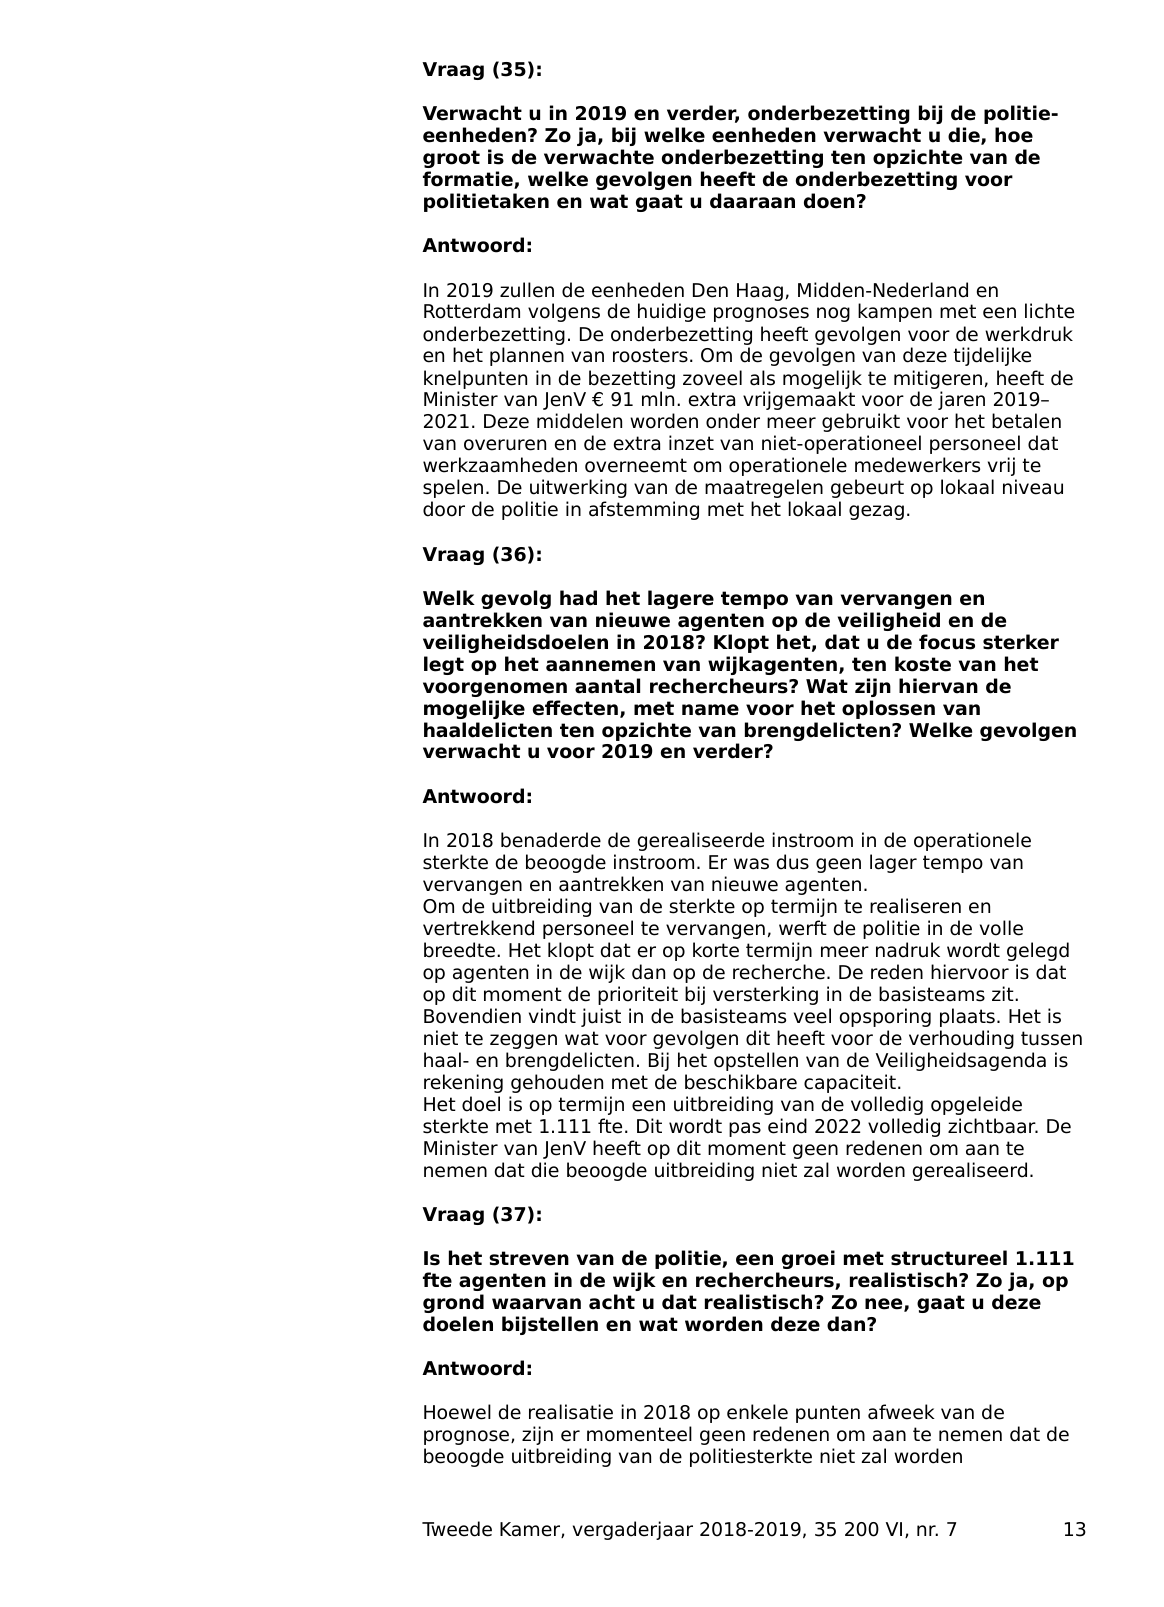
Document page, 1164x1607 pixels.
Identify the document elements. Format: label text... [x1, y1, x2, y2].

text Verwacht u in 2019 en verder, onderbezetting bij de politie-eenheden? Zo ja, bij welke eenheden verwacht u die, hoe groot is de verwachte onderbezetting ten opzichte van de formatie, welke gevolgen heeft de onderbezetting voor politietaken en wat gaat u daaraan doen? [422, 103, 1087, 213]
subtitle Vraag (36): [422, 543, 1087, 565]
text Het doel is op termijn een uitbreiding van de volledig opgeleide sterkte met 1.111 fte. Dit wordt pas eind 2022 volledig zichtbaar. De Minister van JenV heeft op dit moment geen redenen om aan te nemen dat die beoogde uitbreiding niet zal worden gerealiseerd. [422, 1093, 1087, 1181]
subtitle Vraag (35): [422, 59, 1087, 81]
subtitle Antwoord: [422, 786, 1087, 808]
subtitle Vraag (37): [422, 1204, 1087, 1226]
text In 2019 zullen de eenheden Den Haag, Midden-Nederland en Rotterdam volgens de huidige prognoses nog kampen met een lichte onderbezetting. De onderbezetting heeft gevolgen voor de werkdruk en het plannen van roosters. Om de gevolgen van deze tijdelijke knelpunten in de bezetting zoveel als mogelijk te mitigeren, heeft de Minister van JenV € 91 mln. extra vrijgemaakt voor de jaren 2019–2021. Deze middelen worden onder meer gebruikt voor het betalen van overuren en de extra inzet van niet-operationeel personeel dat werkzaamheden overneemt om operationele medewerkers vrij te spelen. De uitwerking van de maatregelen gebeurt op lokaal niveau door de politie in afstemming met het lokaal gezag. [422, 279, 1087, 521]
text Hoewel de realisatie in 2018 op enkele punten afweek van de prognose, zijn er momenteel geen redenen om aan te nemen dat de beoogde uitbreiding van de politiesterkte niet zal worden [422, 1402, 1087, 1468]
subtitle Antwoord: [422, 1358, 1087, 1380]
subtitle Antwoord: [422, 235, 1087, 257]
text Om de uitbreiding van de sterkte op termijn te realiseren en vertrekkend personeel te vervangen, werft de politie in de volle breedte. Het klopt dat er op korte termijn meer nadruk wordt gelegd op agenten in de wijk dan op de recherche. De reden hiervoor is dat op dit moment de prioriteit bij versterking in de basisteams zit. Bovendien vindt juist in de basisteams veel opsporing plaats. Het is niet te zeggen wat voor gevolgen dit heeft voor de verhouding tussen haal- en brengdelicten. Bij het opstellen van de Veiligheidsagenda is rekening gehouden met de beschikbare capaciteit. [422, 896, 1087, 1093]
text In 2018 benaderde de gerealiseerde instroom in de operationele sterkte de beoogde instroom. Er was dus geen lager tempo van vervangen en aantrekken van nieuwe agenten. [422, 830, 1087, 896]
text Is het streven van de politie, een groei met structureel 1.111 fte agenten in de wijk en rechercheurs, realistisch? Zo ja, op grond waarvan acht u dat realistisch? Zo nee, gaat u deze doelen bijstellen en wat worden deze dan? [422, 1248, 1087, 1336]
text Welk gevolg had het lagere tempo van vervangen en aantrekken van nieuwe agenten op de veiligheid en de veiligheidsdoelen in 2018? Klopt het, dat u de focus sterker legt op het aannemen van wijkagenten, ten koste van het voorgenomen aantal rechercheurs? Wat zijn hiervan de mogelijke effecten, met name voor het oplossen van haaldelicten ten opzichte van brengdelicten? Welke gevolgen verwacht u voor 2019 en verder? [422, 588, 1087, 763]
